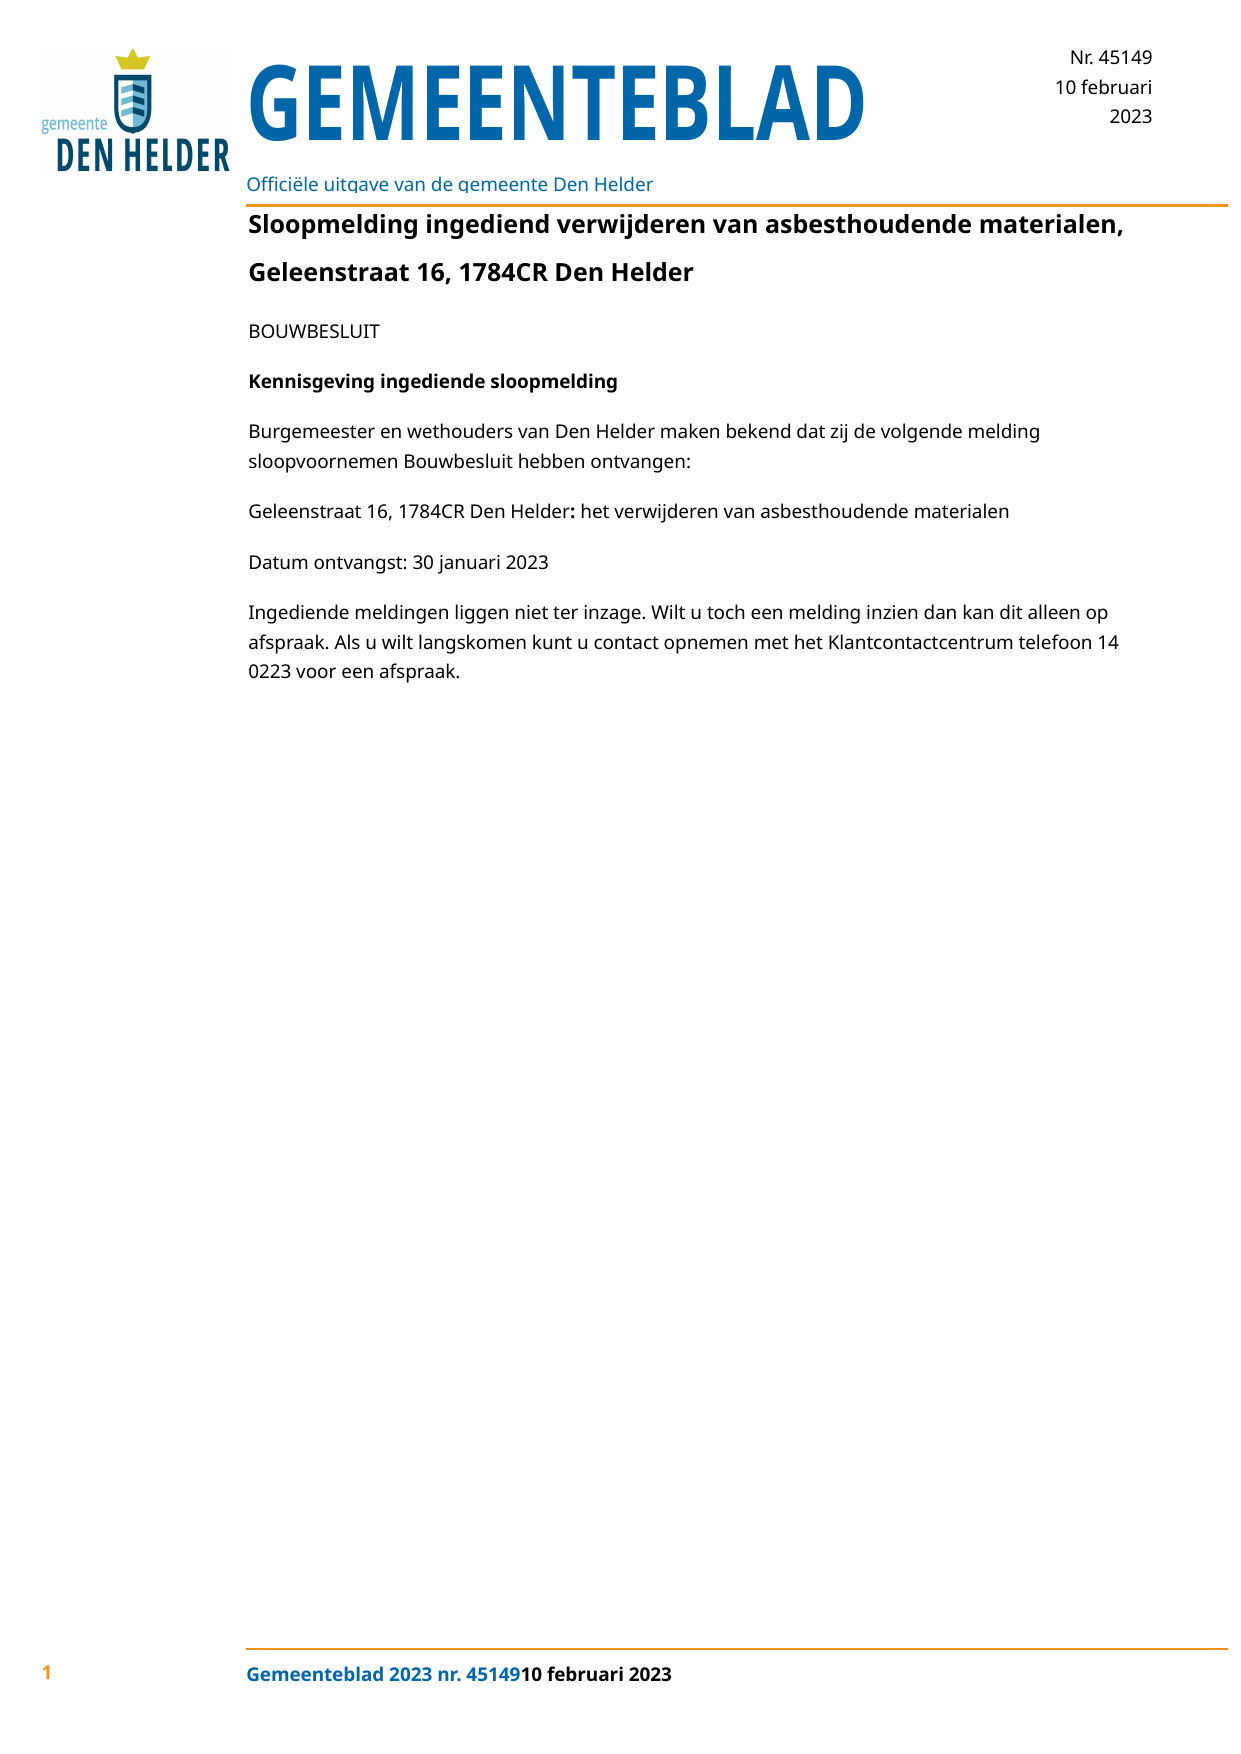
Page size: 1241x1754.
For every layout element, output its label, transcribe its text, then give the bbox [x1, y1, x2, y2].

text BOUWBESLUIT [248, 318, 1152, 344]
picture [182, 144, 187, 165]
text Sloopmelding ingediend verwijderen van asbesthoudende materialen, Geleenstraat 16, 1784CR Den Helder [248, 207, 1152, 288]
text Burgemeester en wethouders van Den Helder maken bekend dat zij de volgende melding sloopvoornemen Bouwbesluit hebben ontvangen: [248, 419, 1152, 474]
text Ingediende meldingen liggen niet ter inzage. Wilt u toch een melding inzien dan kan dit alleen op afspraak. Als u wilt langskomen kunt u contact opnemen met het Klantcontactcentrum telefoon 14 0223 voor een afspraak. [248, 599, 1152, 684]
text Kennisgeving ingediende sloopmelding [248, 368, 1152, 394]
picture [100, 154, 106, 172]
picture [220, 160, 224, 172]
text Geleenstraat 16, 1784CR Den Helder: het verwijderen van asbesthoudende materialen [248, 499, 1152, 524]
picture [63, 144, 68, 165]
text Datum ontvangst: 30 januari 2023 [248, 549, 1152, 575]
picture [130, 157, 135, 172]
picture [41, 47, 231, 172]
